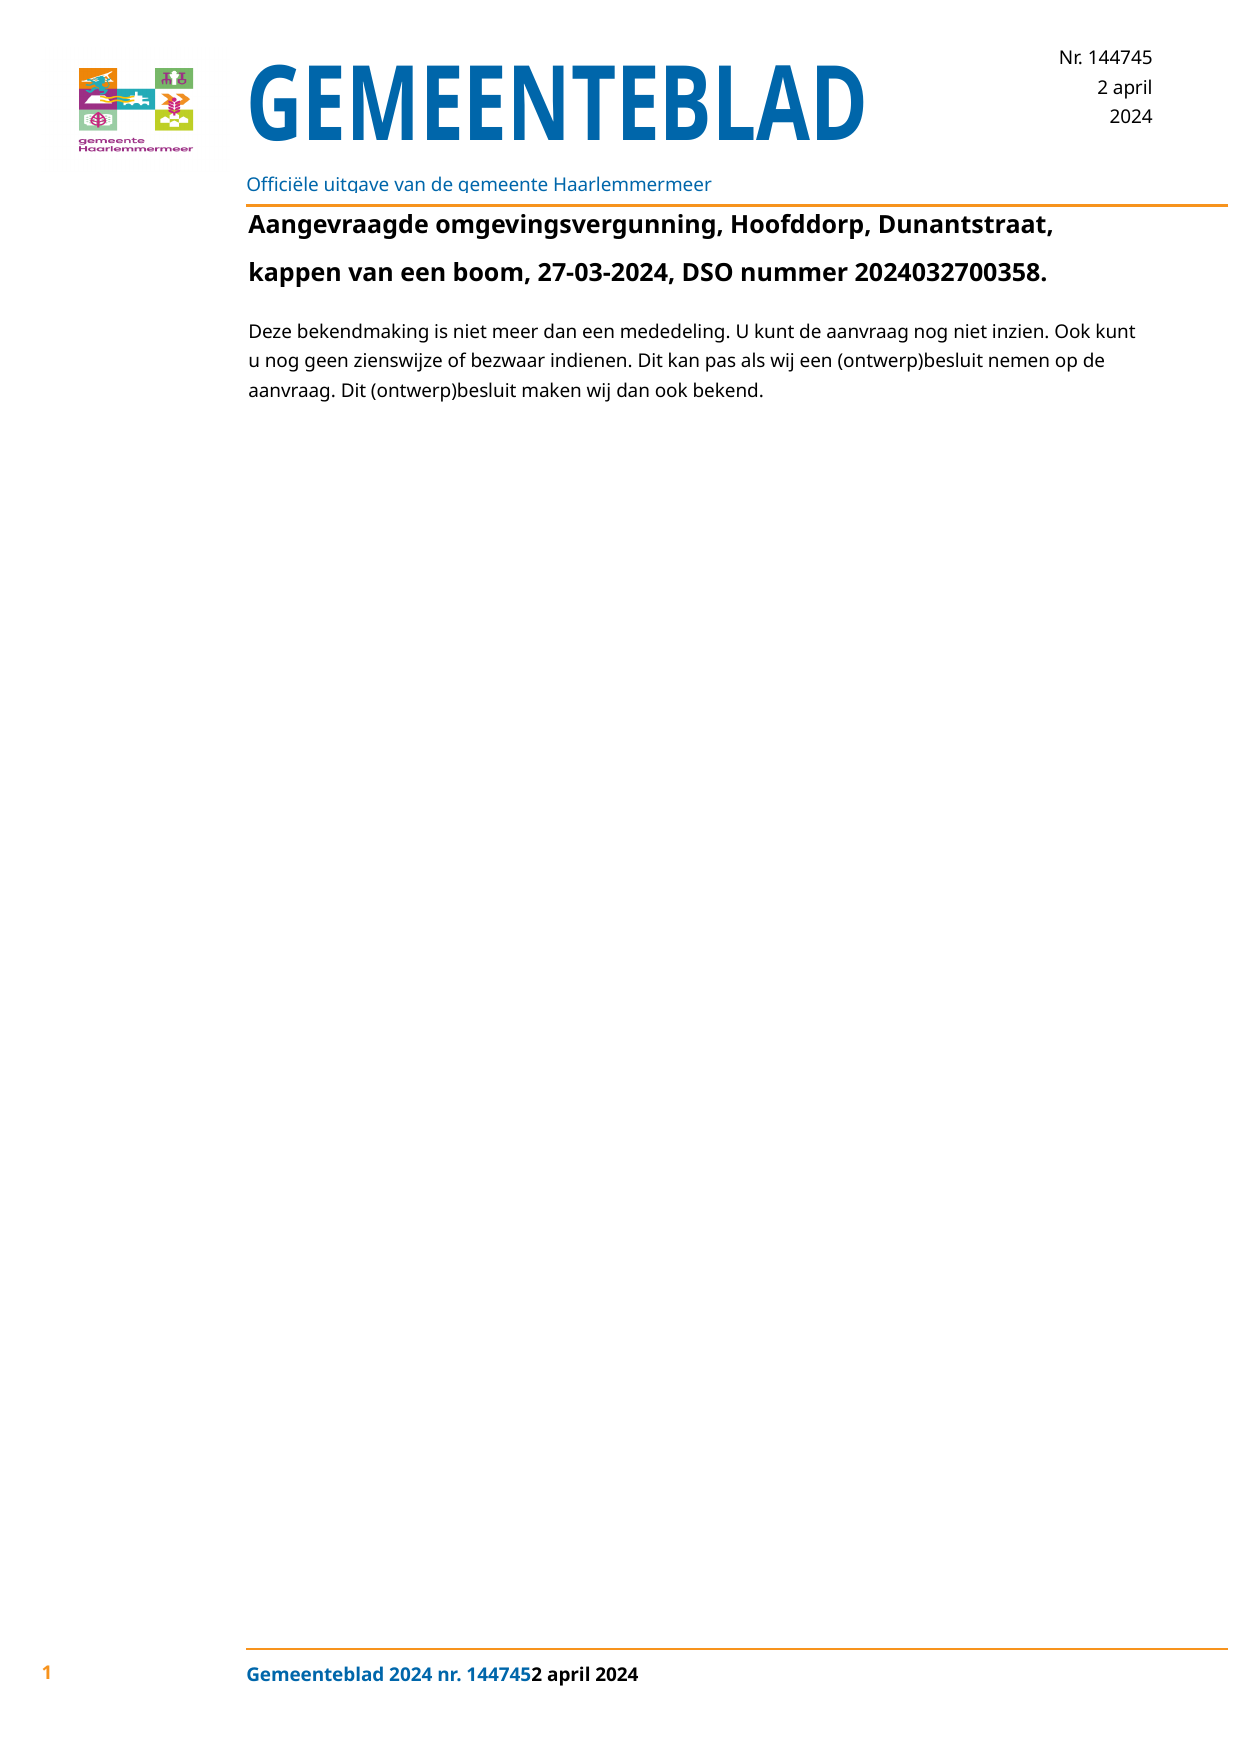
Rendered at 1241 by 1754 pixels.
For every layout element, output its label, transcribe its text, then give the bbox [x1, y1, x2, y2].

text Aangevraagde omgevingsvergunning, Hoofddorp, Dunantstraat, kappen van een boom, 27-03-2024, DSO nummer 2024032700358. [248, 207, 1152, 288]
text Deze bekendmaking is niet meer dan een mededeling. U kunt de aanvraag nog niet inzien. Ook kunt u nog geen zienswijze of bezwaar indienen. Dit kan pas als wij een (ontwerp)besluit nemen op de aanvraag. Dit (ontwerp)besluit maken wij dan ook bekend. [248, 318, 1152, 403]
picture [41, 47, 231, 172]
